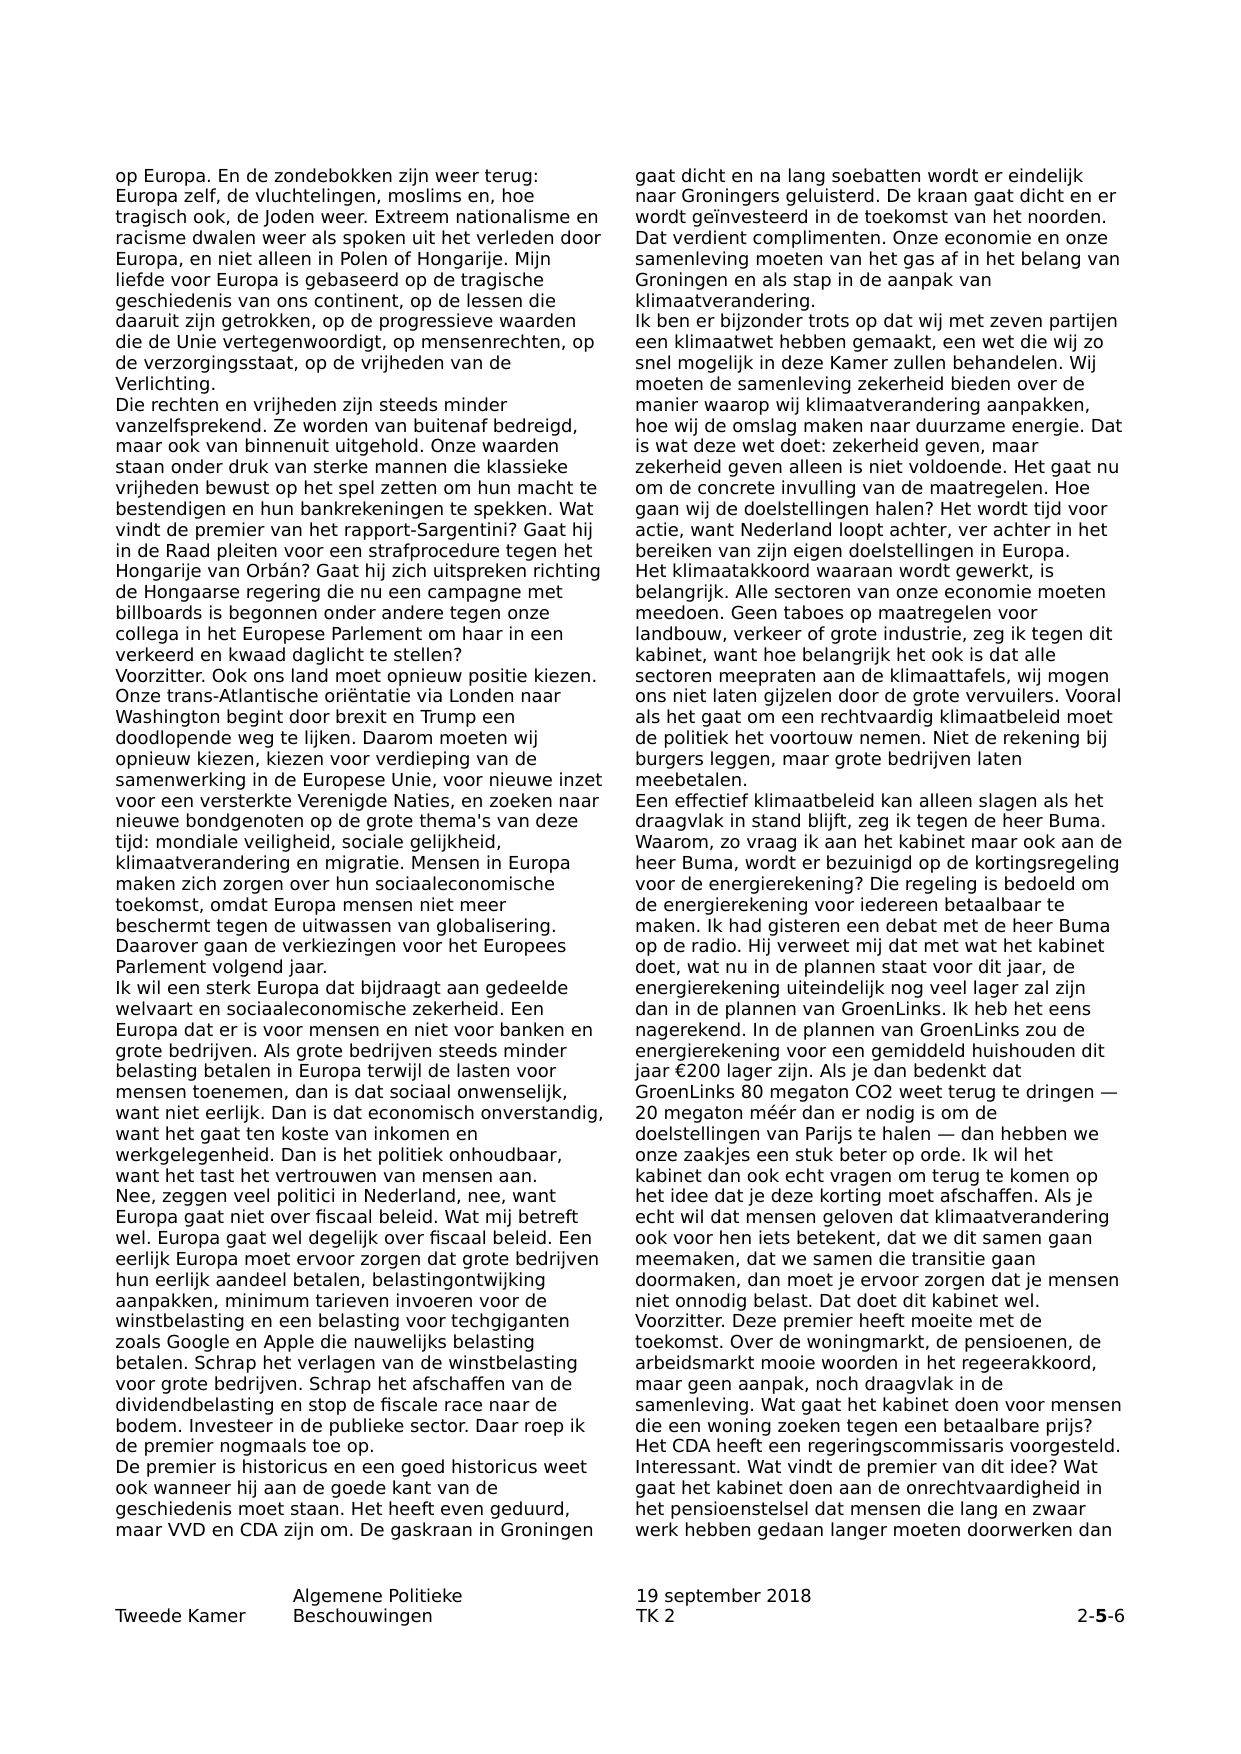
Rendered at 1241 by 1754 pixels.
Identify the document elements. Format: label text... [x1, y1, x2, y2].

text gaat dicht en na lang soebatten wordt er eindelijk naar Groningers geluisterd. De kraan gaat dicht en er wordt geïnvesteerd in de toekomst van het noorden. Dat verdient complimenten. Onze economie en onze samenleving moeten van het gas af in het belang van Groningen en als stap in de aanpak van klimaatverandering. [635, 165, 1125, 311]
text Voorzitter. Deze premier heeft moeite met de toekomst. Over de woningmarkt, de pensioenen, de arbeidsmarkt mooie woorden in het regeerakkoord, maar geen aanpak, noch draagvlak in de samenleving. Wat gaat het kabinet doen voor mensen die een woning zoeken tegen een betaalbare prijs? Het CDA heeft een regeringscommissaris voorgesteld. Interessant. Wat vindt de premier van dit idee? Wat gaat het kabinet doen aan de onrechtvaardigheid in het pensioenstelsel dat mensen die lang en zwaar werk hebben gedaan langer moeten doorwerken dan [635, 1311, 1125, 1540]
text Voorzitter. Ook ons land moet opnieuw positie kiezen. Onze trans-Atlantische oriëntatie via Londen naar Washington begint door brexit en Trump een doodlopende weg te lijken. Daarom moeten wij opnieuw kiezen, kiezen voor verdieping van de samenwerking in de Europese Unie, voor nieuwe inzet voor een versterkte Verenigde Naties, en zoeken naar nieuwe bondgenoten op de grote thema's van deze tijd: mondiale veiligheid, sociale gelijkheid, klimaatverandering en migratie. Mensen in Europa maken zich zorgen over hun sociaaleconomische toekomst, omdat Europa mensen niet meer beschermt tegen de uitwassen van globalisering. Daarover gaan de verkiezingen voor het Europees Parlement volgend jaar. [115, 665, 605, 978]
text Nee, zeggen veel politici in Nederland, nee, want Europa gaat niet over fiscaal beleid. Wat mij betreft wel. Europa gaat wel degelijk over fiscaal beleid. Een eerlijk Europa moet ervoor zorgen dat grote bedrijven hun eerlijk aandeel betalen, belastingontwijking aanpakken, minimum tarieven invoeren voor de winstbelasting en een belasting voor techgiganten zoals Google en Apple die nauwelijks belasting betalen. Schrap het verlagen van de winstbelasting voor grote bedrijven. Schrap het afschaffen van de dividendbelasting en stop de fiscale race naar de bodem. Investeer in de publieke sector. Daar roep ik de premier nogmaals toe op. [115, 1186, 605, 1457]
text De premier is historicus en een goed historicus weet ook wanneer hij aan de goede kant van de geschiedenis moet staan. Het heeft even geduurd, maar VVD en CDA zijn om. De gaskraan in Groningen [115, 1457, 605, 1540]
text Ik wil een sterk Europa dat bijdraagt aan gedeelde welvaart en sociaaleconomische zekerheid. Een Europa dat er is voor mensen en niet voor banken en grote bedrijven. Als grote bedrijven steeds minder belasting betalen in Europa terwijl de lasten voor mensen toenemen, dan is dat sociaal onwenselijk, want niet eerlijk. Dan is dat economisch onverstandig, want het gaat ten koste van inkomen en werkgelegenheid. Dan is het politiek onhoudbaar, want het tast het vertrouwen van mensen aan. [115, 978, 605, 1186]
text op Europa. En de zondebokken zijn weer terug: Europa zelf, de vluchtelingen, moslims en, hoe tragisch ook, de Joden weer. Extreem nationalisme en racisme dwalen weer als spoken uit het verleden door Europa, en niet alleen in Polen of Hongarije. Mijn liefde voor Europa is gebaseerd op de tragische geschiedenis van ons continent, op de lessen die daaruit zijn getrokken, op de progressieve waarden die de Unie vertegenwoordigt, op mensenrechten, op de verzorgingsstaat, op de vrijheden van de Verlichting. [115, 165, 605, 394]
text Het klimaatakkoord waaraan wordt gewerkt, is belangrijk. Alle sectoren van onze economie moeten meedoen. Geen taboes op maatregelen voor landbouw, verkeer of grote industrie, zeg ik tegen dit kabinet, want hoe belangrijk het ook is dat alle sectoren meepraten aan de klimaattafels, wij mogen ons niet laten gijzelen door de grote vervuilers. Vooral als het gaat om een rechtvaardig klimaatbeleid moet de politiek het voortouw nemen. Niet de rekening bij burgers leggen, maar grote bedrijven laten meebetalen. [635, 561, 1125, 790]
text Ik ben er bijzonder trots op dat wij met zeven partijen een klimaatwet hebben gemaakt, een wet die wij zo snel mogelijk in deze Kamer zullen behandelen. Wij moeten de samenleving zekerheid bieden over de manier waarop wij klimaatverandering aanpakken, hoe wij de omslag maken naar duurzame energie. Dat is wat deze wet doet: zekerheid geven, maar zekerheid geven alleen is niet voldoende. Het gaat nu om de concrete invulling van de maatregelen. Hoe gaan wij de doelstellingen halen? Het wordt tijd voor actie, want Nederland loopt achter, ver achter in het bereiken van zijn eigen doelstellingen in Europa. [635, 311, 1125, 561]
text Een effectief klimaatbeleid kan alleen slagen als het draagvlak in stand blijft, zeg ik tegen de heer Buma. Waarom, zo vraag ik aan het kabinet maar ook aan de heer Buma, wordt er bezuinigd op de kortingsregeling voor de energierekening? Die regeling is bedoeld om de energierekening voor iedereen betaalbaar te maken. Ik had gisteren een debat met de heer Buma op de radio. Hij verweet mij dat met wat het kabinet doet, wat nu in de plannen staat voor dit jaar, de energierekening uiteindelijk nog veel lager zal zijn dan in de plannen van GroenLinks. Ik heb het eens nagerekend. In de plannen van GroenLinks zou de energierekening voor een gemiddeld huishouden dit jaar €200 lager zijn. Als je dan bedenkt dat GroenLinks 80 megaton CO2 weet terug te dringen — 20 megaton méér dan er nodig is om de doelstellingen van Parijs te halen — dan hebben we onze zaakjes een stuk beter op orde. Ik wil het kabinet dan ook echt vragen om terug te komen op het idee dat je deze korting moet afschaffen. Als je echt wil dat mensen geloven dat klimaatverandering ook voor hen iets betekent, dat we dit samen gaan meemaken, dat we samen die transitie gaan doormaken, dan moet je ervoor zorgen dat je mensen niet onnodig belast. Dat doet dit kabinet wel. [635, 790, 1125, 1311]
text Die rechten en vrijheden zijn steeds minder vanzelfsprekend. Ze worden van buitenaf bedreigd, maar ook van binnenuit uitgehold. Onze waarden staan onder druk van sterke mannen die klassieke vrijheden bewust op het spel zetten om hun macht te bestendigen en hun bankrekeningen te spekken. Wat vindt de premier van het rapport-Sargentini? Gaat hij in de Raad pleiten voor een strafprocedure tegen het Hongarije van Orbán? Gaat hij zich uitspreken richting de Hongaarse regering die nu een campagne met billboards is begonnen onder andere tegen onze collega in het Europese Parlement om haar in een verkeerd en kwaad daglicht te stellen? [115, 394, 605, 665]
